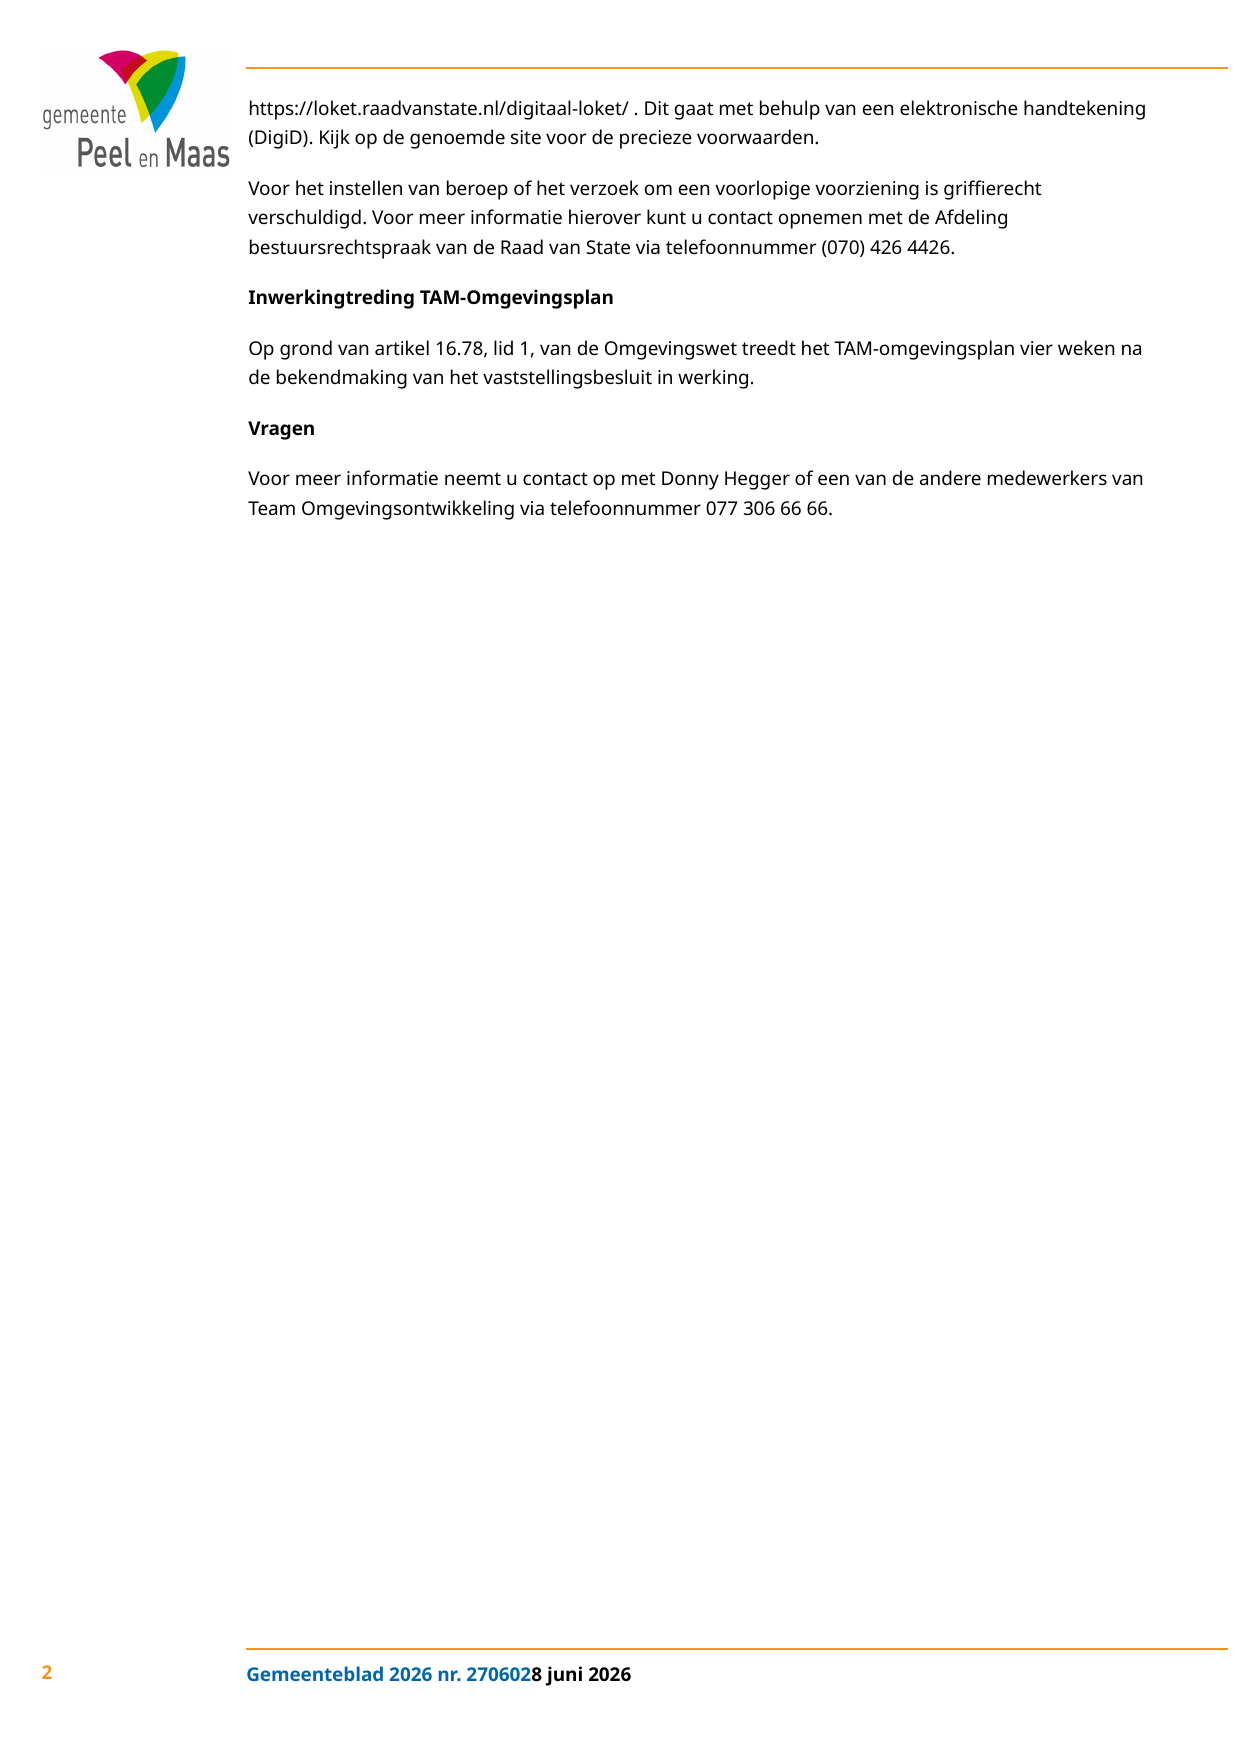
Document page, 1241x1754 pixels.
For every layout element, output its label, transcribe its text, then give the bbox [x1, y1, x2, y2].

text Voor meer informatie neemt u contact op met Donny Hegger of een van de andere medewerkers van Team Omgevingsontwikkeling via telefoonnummer 077 306 66 66. [248, 465, 1152, 521]
picture [41, 47, 231, 172]
text Op grond van artikel 16.78, lid 1, van de Omgevingswet treedt het TAM-omgevingsplan vier weken na de bekendmaking van het vaststellingsbesluit in werking. [248, 335, 1152, 390]
text Vragen [248, 415, 1152, 441]
text Voor het instellen van beroep of het verzoek om een voorlopige voorziening is griffierecht verschuldigd. Voor meer informatie hierover kunt u contact opnemen met de Afdeling bestuursrechtspraak van de Raad van State via telefoonnummer (070) 426 4426. [248, 175, 1152, 260]
text https://loket.raadvanstate.nl/digitaal-loket/ . Dit gaat met behulp van een elektronische handtekening (DigiD). Kijk op de genoemde site voor de precieze voorwaarden. [248, 95, 1152, 150]
text Inwerkingtreding TAM-Omgevingsplan [248, 284, 1152, 310]
